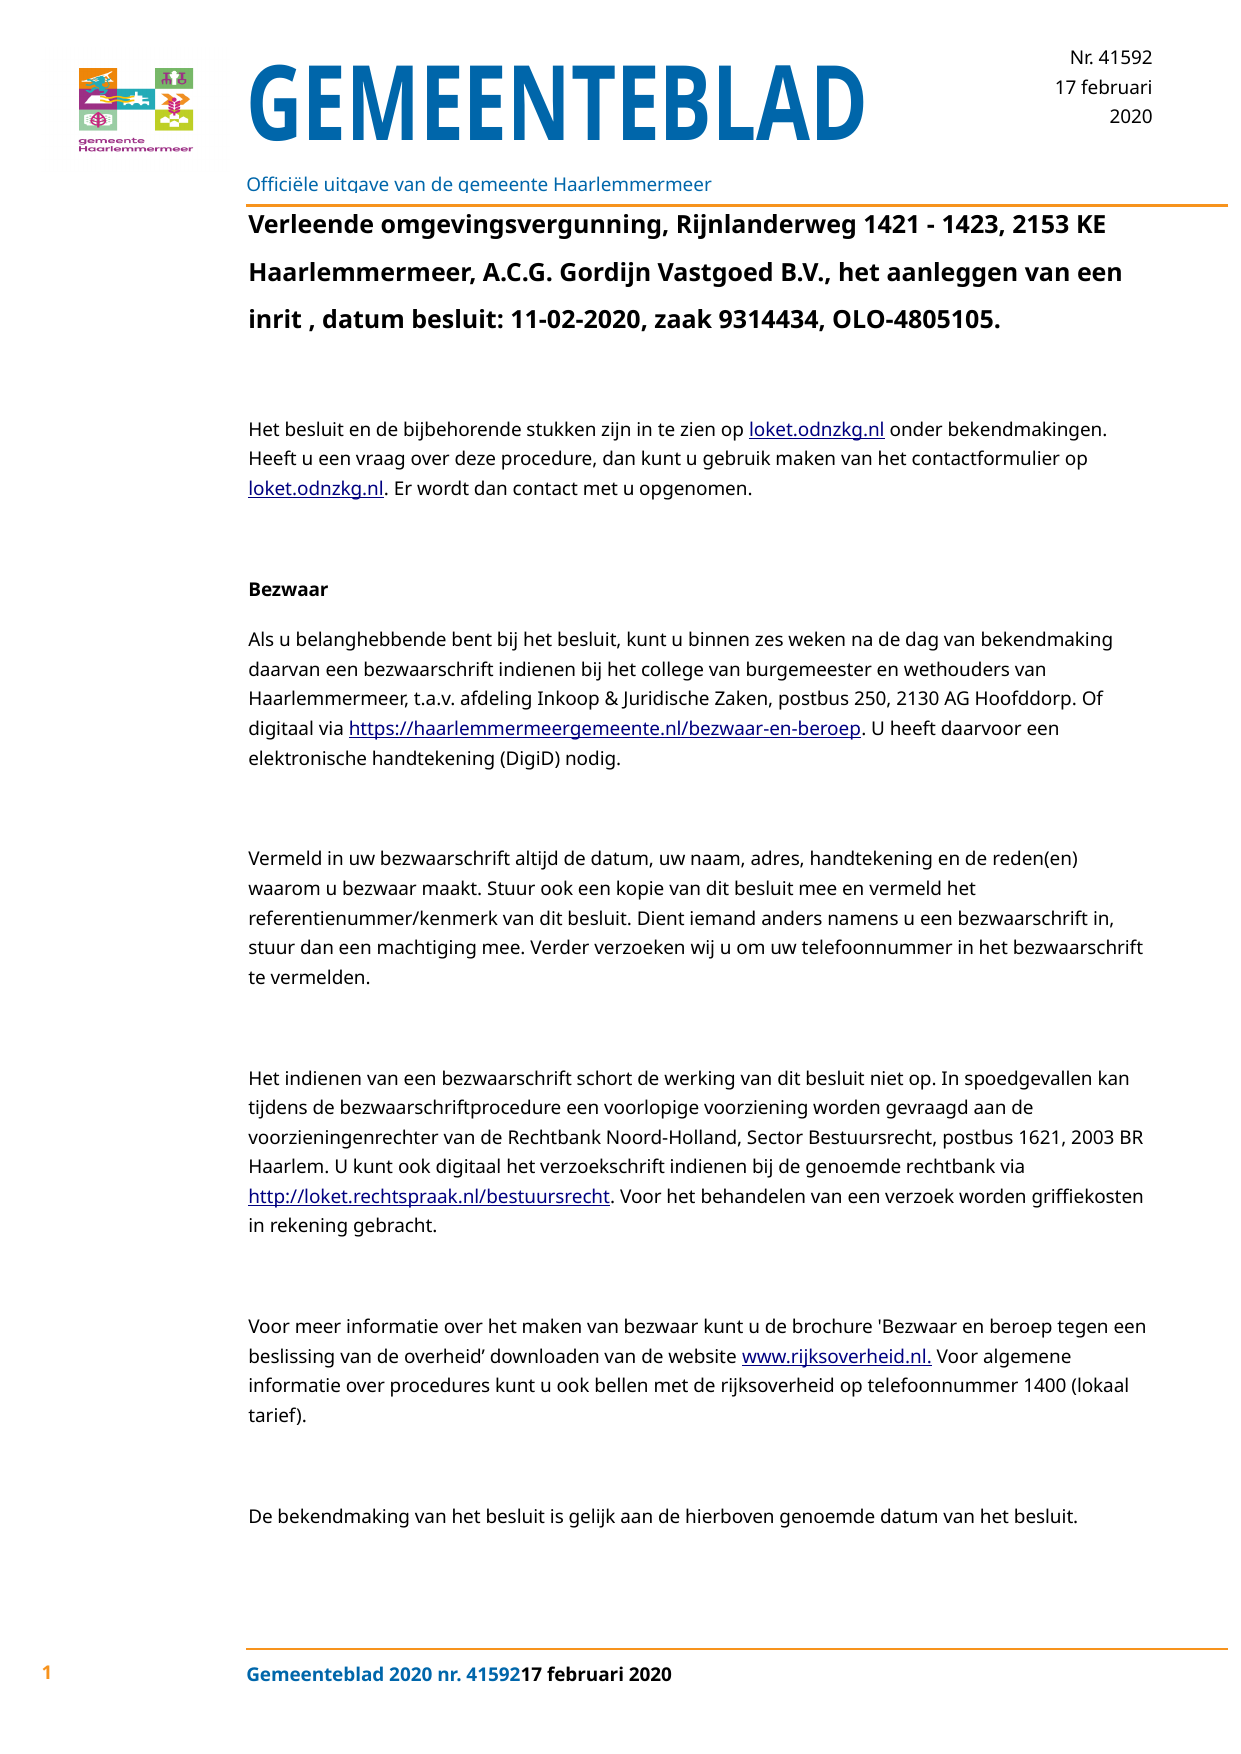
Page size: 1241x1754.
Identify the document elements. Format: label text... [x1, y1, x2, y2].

picture [41, 47, 231, 172]
text Het indienen van een bezwaarschrift schort de werking van dit besluit niet op. In spoedgevallen kan tijdens de bezwaarschriftprocedure een voorlopige voorziening worden gevraagd aan de voorzieningenrechter van de Rechtbank Noord-Holland, Sector Bestuursrecht, postbus 1621, 2003 BR Haarlem. U kunt ook digitaal het verzoekschrift indienen bij de genoemde rechtbank via http://loket.rechtspraak.nl/bestuursrecht. Voor het behandelen van een verzoek worden griffiekosten in rekening gebracht. [248, 1065, 1152, 1238]
text De bekendmaking van het besluit is gelijk aan de hierboven genoemde datum van het besluit. [248, 1503, 1152, 1529]
text Bezwaar [248, 576, 1152, 602]
text Het besluit en de bijbehorende stukken zijn in te zien op loket.odnzkg.nl onder bekendmakingen. Heeft u een vraag over deze procedure, dan kunt u gebruik maken van het contactformulier op loket.odnzkg.nl. Er wordt dan contact met u opgenomen. [248, 416, 1152, 501]
text Voor meer informatie over het maken van bezwaar kunt u de brochure 'Bezwaar en beroep tegen een beslissing van de overheid’ downloaden van de website www.rijksoverheid.nl. Voor algemene informatie over procedures kunt u ook bellen met de rijksoverheid op telefoonnummer 1400 (lokaal tarief). [248, 1313, 1152, 1428]
text Vermeld in uw bezwaarschrift altijd de datum, uw naam, adres, handtekening en de reden(en) waarom u bezwaar maakt. Stuur ook een kopie van dit besluit mee en vermeld het referentienummer/kenmerk van dit besluit. Dient iemand anders namens u een bezwaarschrift in, stuur dan een machtiging mee. Verder verzoeken wij u om uw telefoonnummer in het bezwaarschrift te vermelden. [248, 846, 1152, 989]
text Verleende omgevingsvergunning, Rijnlanderweg 1421 - 1423, 2153 KE Haarlemmermeer, A.C.G. Gordijn Vastgoed B.V., het aanleggen van een inrit , datum besluit: 11-02-2020, zaak 9314434, OLO-4805105. [248, 207, 1152, 336]
text Als u belanghebbende bent bij het besluit, kunt u binnen zes weken na de dag van bekendmaking daarvan een bezwaarschrift indienen bij het college van burgemeester en wethouders van Haarlemmermeer, t.a.v. afdeling Inkoop & Juridische Zaken, postbus 250, 2130 AG Hoofddorp. Of digitaal via https://haarlemmermeergemeente.nl/bezwaar-en-beroep. U heeft daarvoor een elektronische handtekening (DigiD) nodig. [248, 626, 1152, 770]
